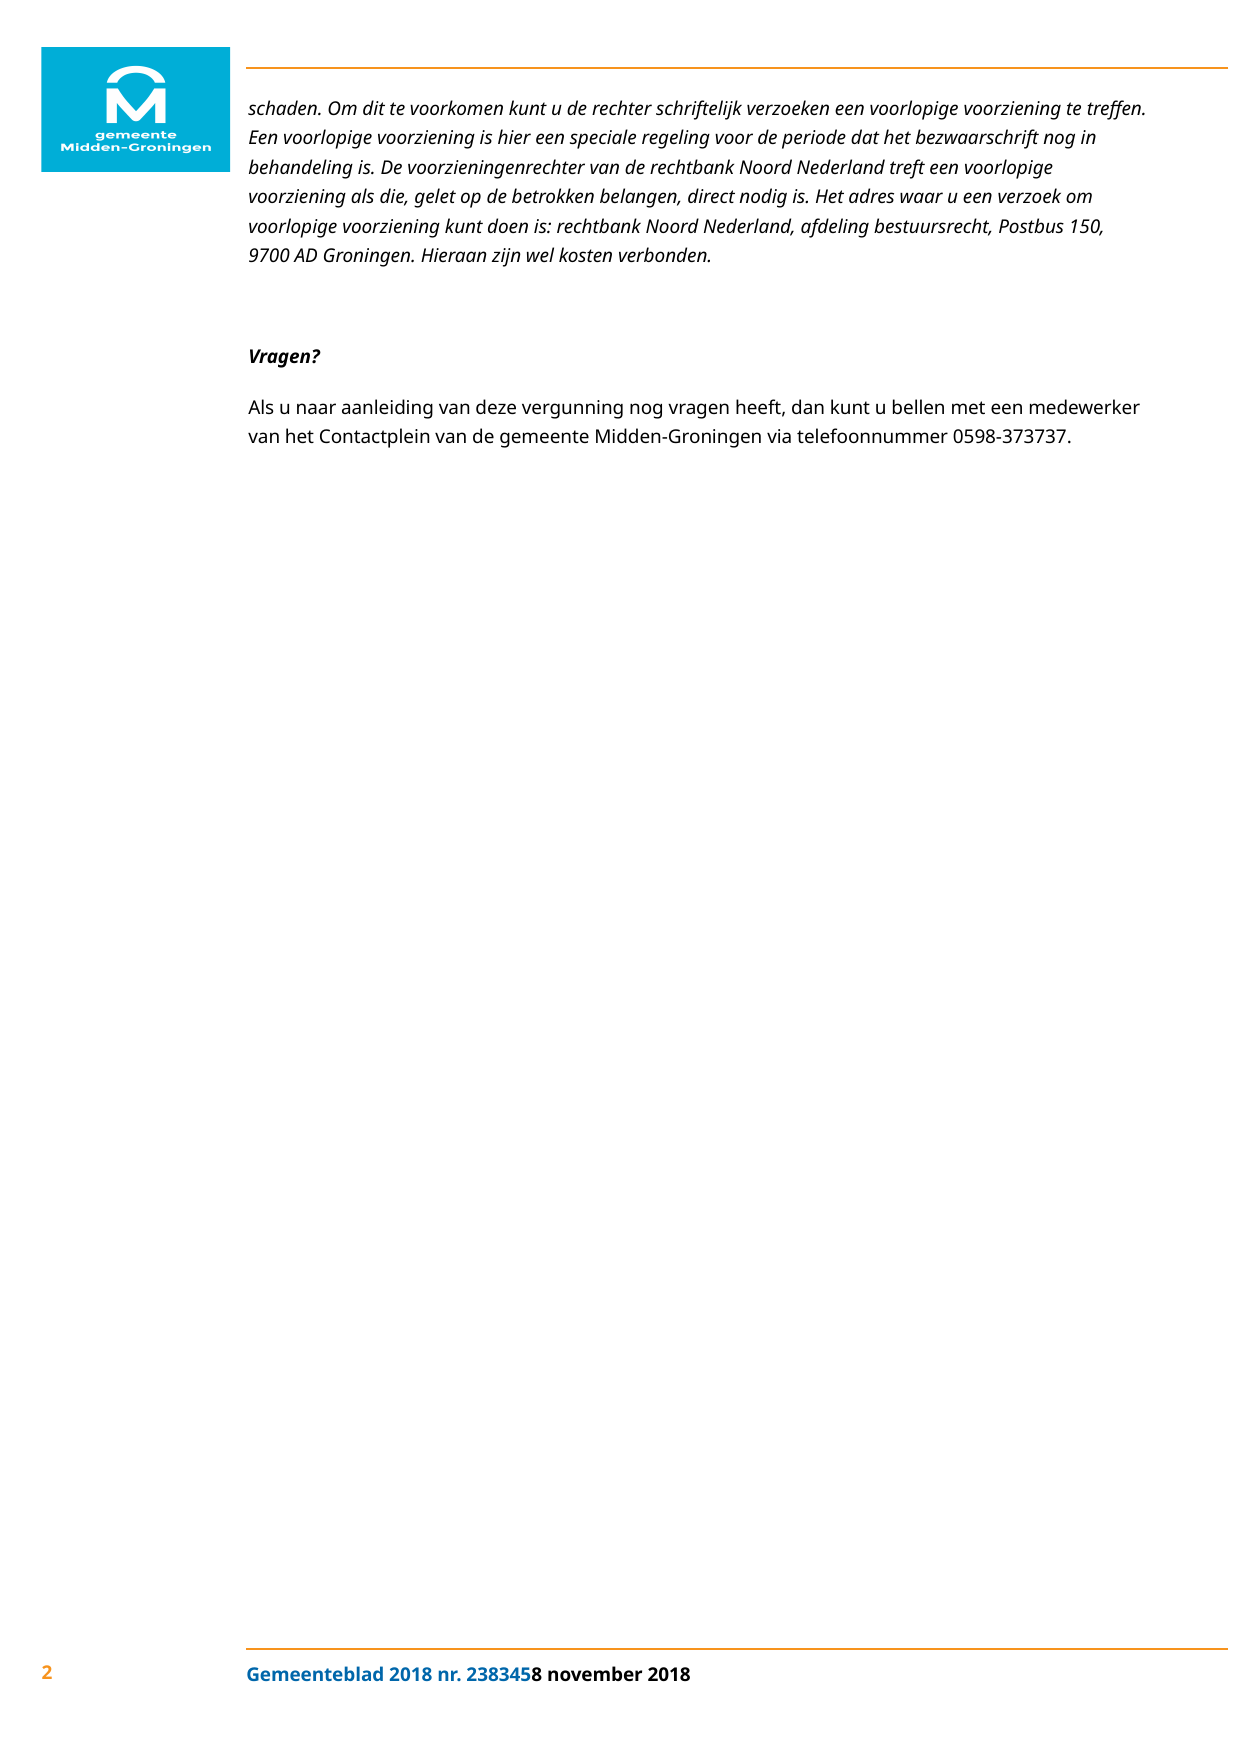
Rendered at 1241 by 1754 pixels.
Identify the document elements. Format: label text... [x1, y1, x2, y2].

picture [184, 146, 190, 153]
text schaden. Om dit te voorkomen kunt u de rechter schriftelijk verzoeken een voorlopige voorziening te treffen. Een voorlopige voorziening is hier een speciale regeling voor de periode dat het bezwaarschrift nog in behandeling is. De voorzieningenrechter van de rechtbank Noord Nederland treft een voorlopige voorziening als die, gelet op de betrokken belangen, direct nodig is. Het adres waar u een verzoek om voorlopige voorziening kunt doen is: rechtbank Noord Nederland, afdeling bestuursrecht, Postbus 150, 9700 AD Groningen. Hieraan zijn wel kosten verbonden. [248, 95, 1152, 268]
text Vragen? [248, 343, 1152, 369]
text Als u naar aanleiding van deze vergunning nog vragen heeft, dan kunt u bellen met een medewerker van het Contactplein van de gemeente Midden-Groningen via telefoonnummer 0598-373737. [248, 394, 1152, 449]
picture [108, 66, 164, 82]
picture [107, 89, 165, 122]
